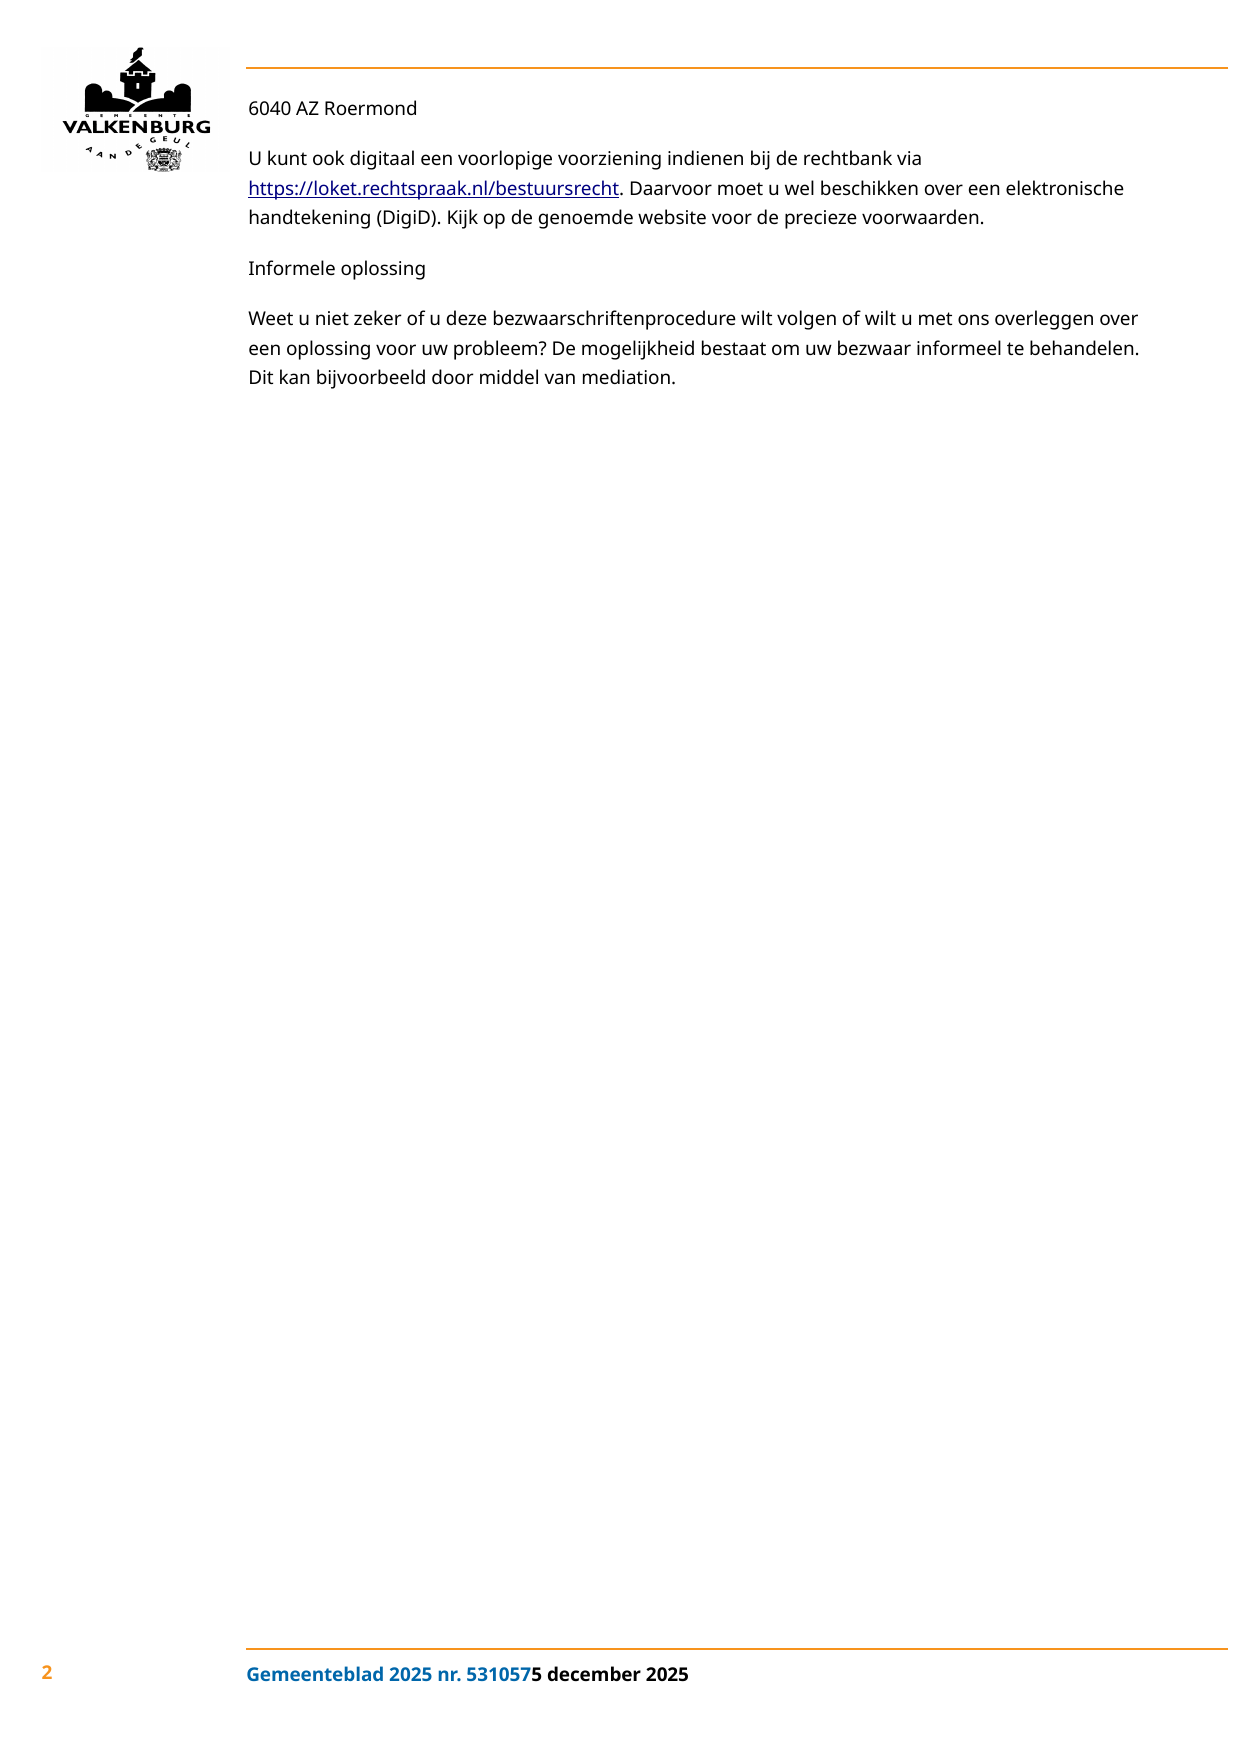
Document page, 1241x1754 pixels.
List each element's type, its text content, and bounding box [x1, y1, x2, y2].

picture [41, 47, 231, 172]
text 6040 AZ Roermond [248, 95, 1152, 121]
text Weet u niet zeker of u deze bezwaarschriftenprocedure wilt volgen of wilt u met ons overleggen over een oplossing voor uw probleem? De mogelijkheid bestaat om uw bezwaar informeel te behandelen. Dit kan bijvoorbeeld door middel van mediation. [248, 305, 1152, 390]
text U kunt ook digitaal een voorlopige voorziening indienen bij de rechtbank via https://loket.rechtspraak.nl/bestuursrecht. Daarvoor moet u wel beschikken over een elektronische handtekening (DigiD). Kijk op de genoemde website voor de precieze voorwaarden. [248, 145, 1152, 230]
text Informele oplossing [248, 255, 1152, 281]
